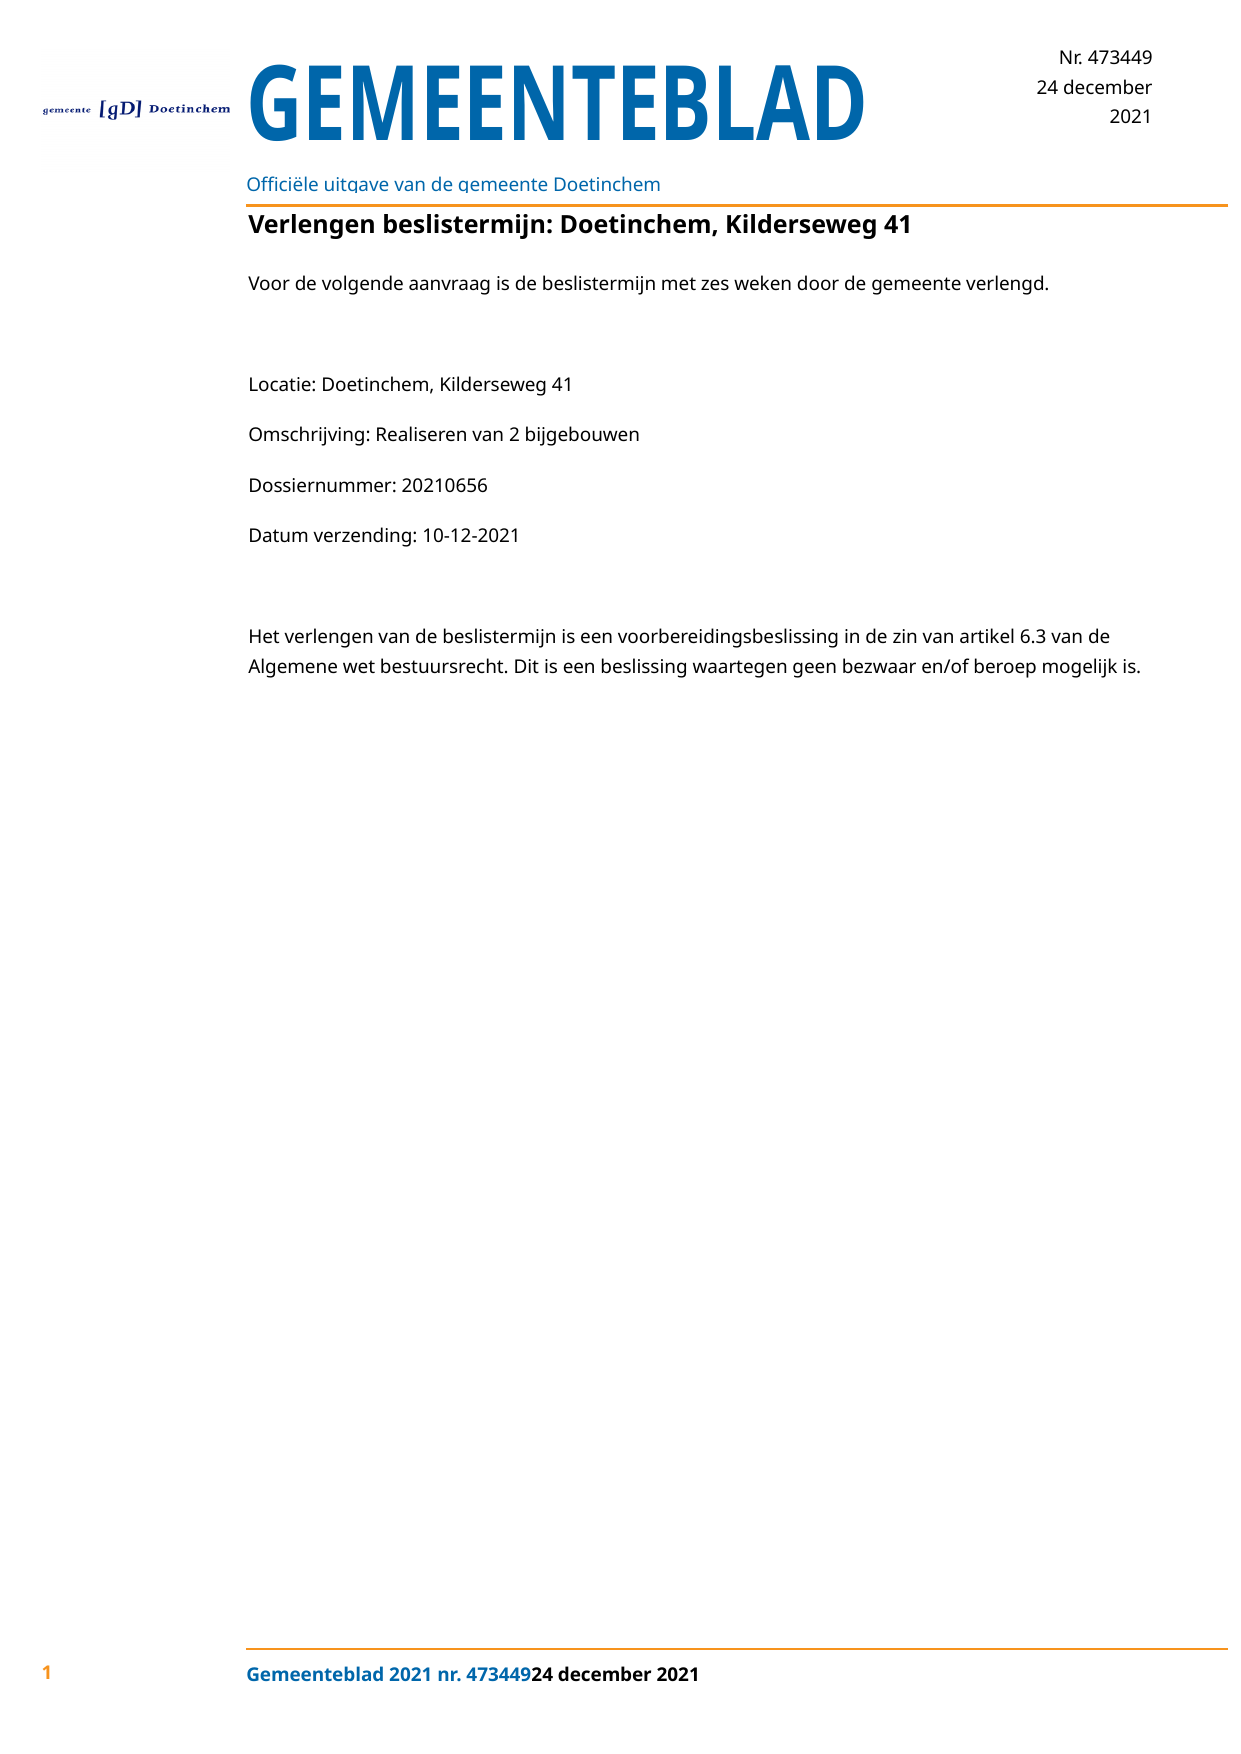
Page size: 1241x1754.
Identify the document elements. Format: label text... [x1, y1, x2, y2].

text Het verlengen van de beslistermijn is een voorbereidingsbeslissing in de zin van artikel 6.3 van de Algemene wet bestuursrecht. Dit is een beslissing waartegen geen bezwaar en/of beroep mogelijk is. [248, 623, 1152, 678]
text Voor de volgende aanvraag is de beslistermijn met zes weken door de gemeente verlengd. [248, 270, 1152, 296]
text Datum verzending: 10-12-2021 [248, 522, 1152, 548]
text Locatie: Doetinchem, Kilderseweg 41 [248, 371, 1152, 397]
text Omschrijving: Realiseren van 2 bijgebouwen [248, 422, 1152, 447]
text Verlengen beslistermijn: Doetinchem, Kilderseweg 41 [248, 207, 1152, 241]
picture [41, 47, 231, 172]
text Dossiernummer: 20210656 [248, 472, 1152, 498]
